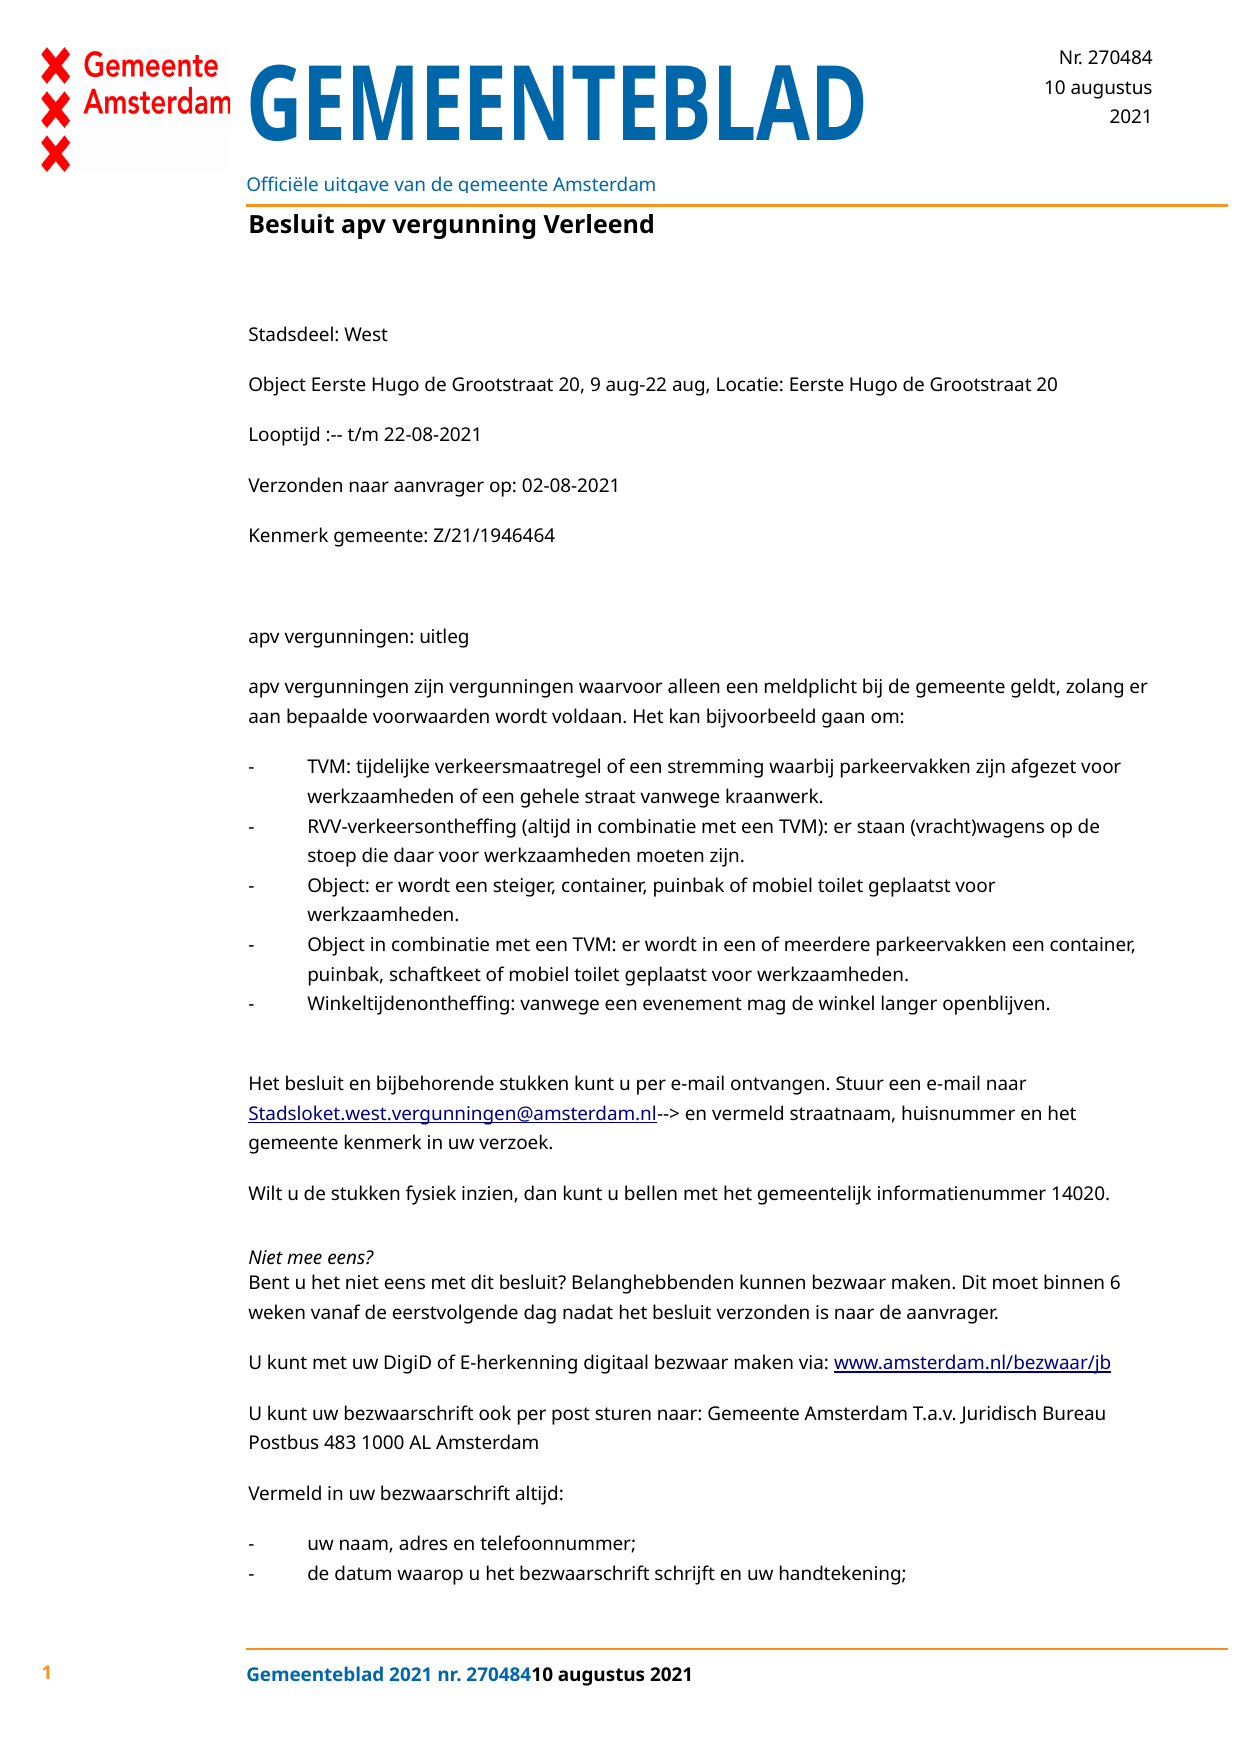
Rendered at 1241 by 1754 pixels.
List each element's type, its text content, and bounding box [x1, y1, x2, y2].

text U kunt met uw DigiD of E-herkenning digitaal bezwaar maken via: www.amsterdam.nl/bezwaar/jb [248, 1349, 1152, 1375]
text Looptijd :-- t/m 22-08-2021 [248, 422, 1152, 447]
list uw naam, adres en telefoonnummer; [248, 1530, 1152, 1556]
text Object Eerste Hugo de Grootstraat 20, 9 aug-22 aug, Locatie: Eerste Hugo de Grootstraat 20 [248, 371, 1152, 397]
list Object: er wordt een steiger, container, puinbak of mobiel toilet geplaatst voor werkzaamheden. [248, 872, 1152, 927]
list RVV-verkeersontheffing (altijd in combinatie met een TVM): er staan (vracht)wagens op de stoep die daar voor werkzaamheden moeten zijn. [248, 813, 1152, 868]
text Vermeld in uw bezwaarschrift altijd: [248, 1480, 1152, 1506]
list Winkeltijdenontheffing: vanwege een evenement mag de winkel langer openblijven. [248, 990, 1152, 1016]
text apv vergunningen zijn vergunningen waarvoor alleen een meldplicht bij de gemeente geldt, zolang er aan bepaalde voorwaarden wordt voldaan. Het kan bijvoorbeeld gaan om: [248, 674, 1152, 729]
text Het besluit en bijbehorende stukken kunt u per e-mail ontvangen. Stuur een e-mail naar Stadsloket.west.vergunningen@amsterdam.nl--> en vermeld straatnaam, huisnummer en het gemeente kenmerk in uw verzoek. [248, 1070, 1152, 1155]
text Bent u het niet eens met dit besluit? Belanghebbenden kunnen bezwaar maken. Dit moet binnen 6 weken vanaf de eerstvolgende dag nadat het besluit verzonden is naar de aanvrager. [248, 1269, 1152, 1325]
text U kunt uw bezwaarschrift ook per post sturen naar: Gemeente Amsterdam T.a.v. Juridisch Bureau Postbus 483 1000 AL Amsterdam [248, 1400, 1152, 1455]
text Kenmerk gemeente: Z/21/1946464 [248, 522, 1152, 548]
text Besluit apv vergunning Verleend [248, 207, 1152, 241]
picture [41, 47, 231, 172]
text Niet mee eens? [248, 1244, 1152, 1269]
text Wilt u de stukken fysiek inzien, dan kunt u bellen met het gemeentelijk informatienummer 14020. [248, 1180, 1152, 1206]
text Verzonden naar aanvrager op: 02-08-2021 [248, 472, 1152, 498]
text apv vergunningen: uitleg [248, 623, 1152, 649]
text Stadsdeel: West [248, 321, 1152, 346]
list de datum waarop u het bezwaarschrift schrijft en uw handtekening; [248, 1560, 1152, 1586]
list TVM: tijdelijke verkeersmaatregel of een stremming waarbij parkeervakken zijn afgezet voor werkzaamheden of een gehele straat vanwege kraanwerk. [248, 754, 1152, 809]
list Object in combinatie met een TVM: er wordt in een of meerdere parkeervakken een container, puinbak, schaftkeet of mobiel toilet geplaatst voor werkzaamheden. [248, 931, 1152, 986]
